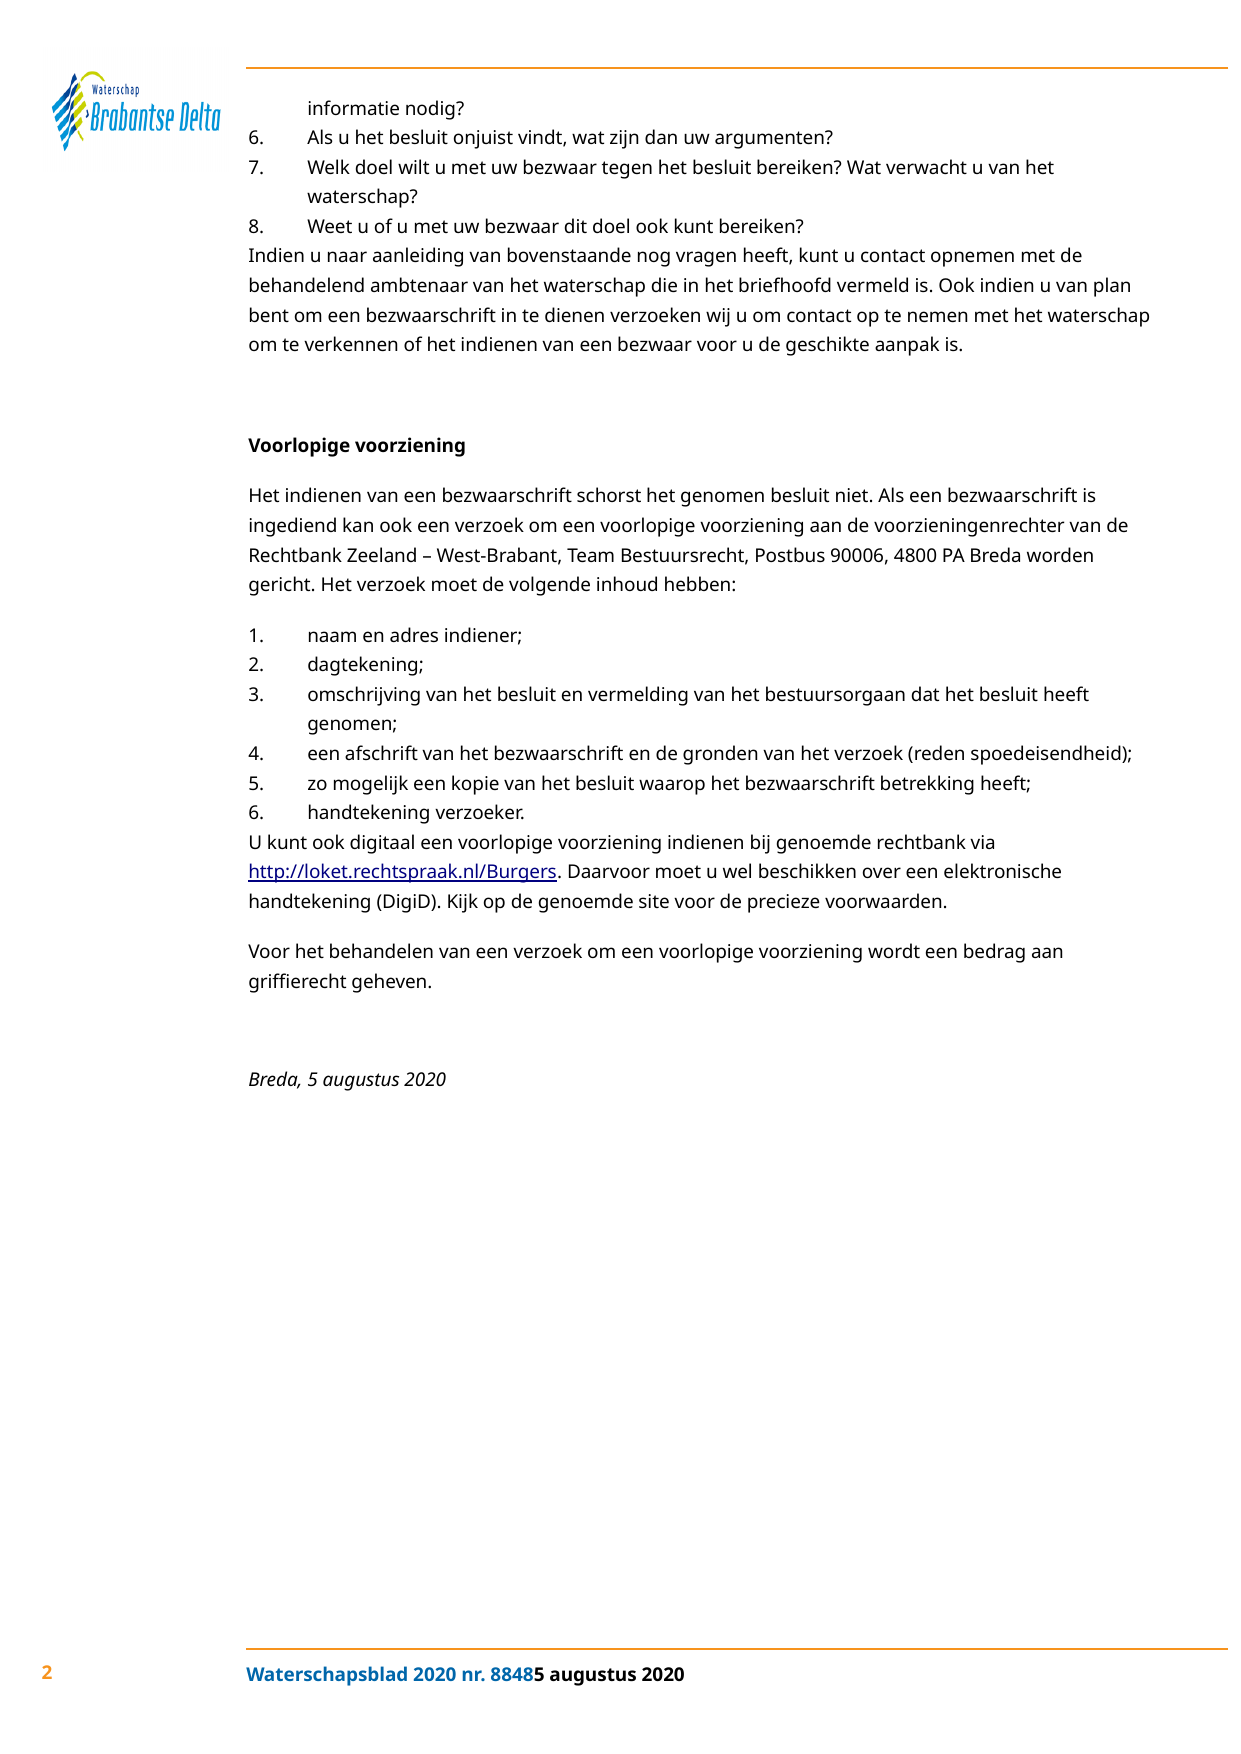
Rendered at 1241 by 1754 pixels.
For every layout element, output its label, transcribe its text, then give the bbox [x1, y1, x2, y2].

text Breda, 5 augustus 2020 [248, 1066, 1152, 1092]
list zo mogelijk een kopie van het besluit waarop het bezwaarschrift betrekking heeft; [248, 770, 1152, 796]
list Als u het besluit onjuist vindt, wat zijn dan uw argumenten? [248, 124, 1152, 150]
text Het indienen van een bezwaarschrift schorst het genomen besluit niet. Als een bezwaarschrift is ingediend kan ook een verzoek om een voorlopige voorziening aan de voorzieningenrechter van de Rechtbank Zeeland – West-Brabant, Team Bestuursrecht, Postbus 90006, 4800 PA Breda worden gericht. Het verzoek moet de volgende inhoud hebben: [248, 483, 1152, 597]
list naam en adres indiener; [248, 622, 1152, 648]
picture [41, 47, 231, 172]
list Welk doel wilt u met uw bezwaar tegen het besluit bereiken? Wat verwacht u van het waterschap? [248, 154, 1152, 209]
text Indien u naar aanleiding van bovenstaande nog vragen heeft, kunt u contact opnemen met de behandelend ambtenaar van het waterschap die in het briefhoofd vermeld is. Ook indien u van plan bent om een bezwaarschrift in te dienen verzoeken wij u om contact op te nemen met het waterschap om te verkennen of het indienen van een bezwaar voor u de geschikte aanpak is. [248, 243, 1152, 357]
text Voorlopige voorziening [248, 432, 1152, 458]
text Voor het behandelen van een verzoek om een voorlopige voorziening wordt een bedrag aan griffierecht geheven. [248, 938, 1152, 994]
list een afschrift van het bezwaarschrift en de gronden van het verzoek (reden spoedeisendheid); [248, 740, 1152, 766]
text U kunt ook digitaal een voorlopige voorziening indienen bij genoemde rechtbank via http://loket.rechtspraak.nl/Burgers. Daarvoor moet u wel beschikken over een elektronische handtekening (DigiD). Kijk op de genoemde site voor de precieze voorwaarden. [248, 829, 1152, 914]
list omschrijving van het besluit en vermelding van het bestuursorgaan dat het besluit heeft genomen; [248, 681, 1152, 736]
list handtekening verzoeker. [248, 799, 1152, 825]
list dagtekening; [248, 651, 1152, 677]
list informatie nodig? [248, 95, 1152, 121]
list Weet u of u met uw bezwaar dit doel ook kunt bereiken? [248, 213, 1152, 239]
